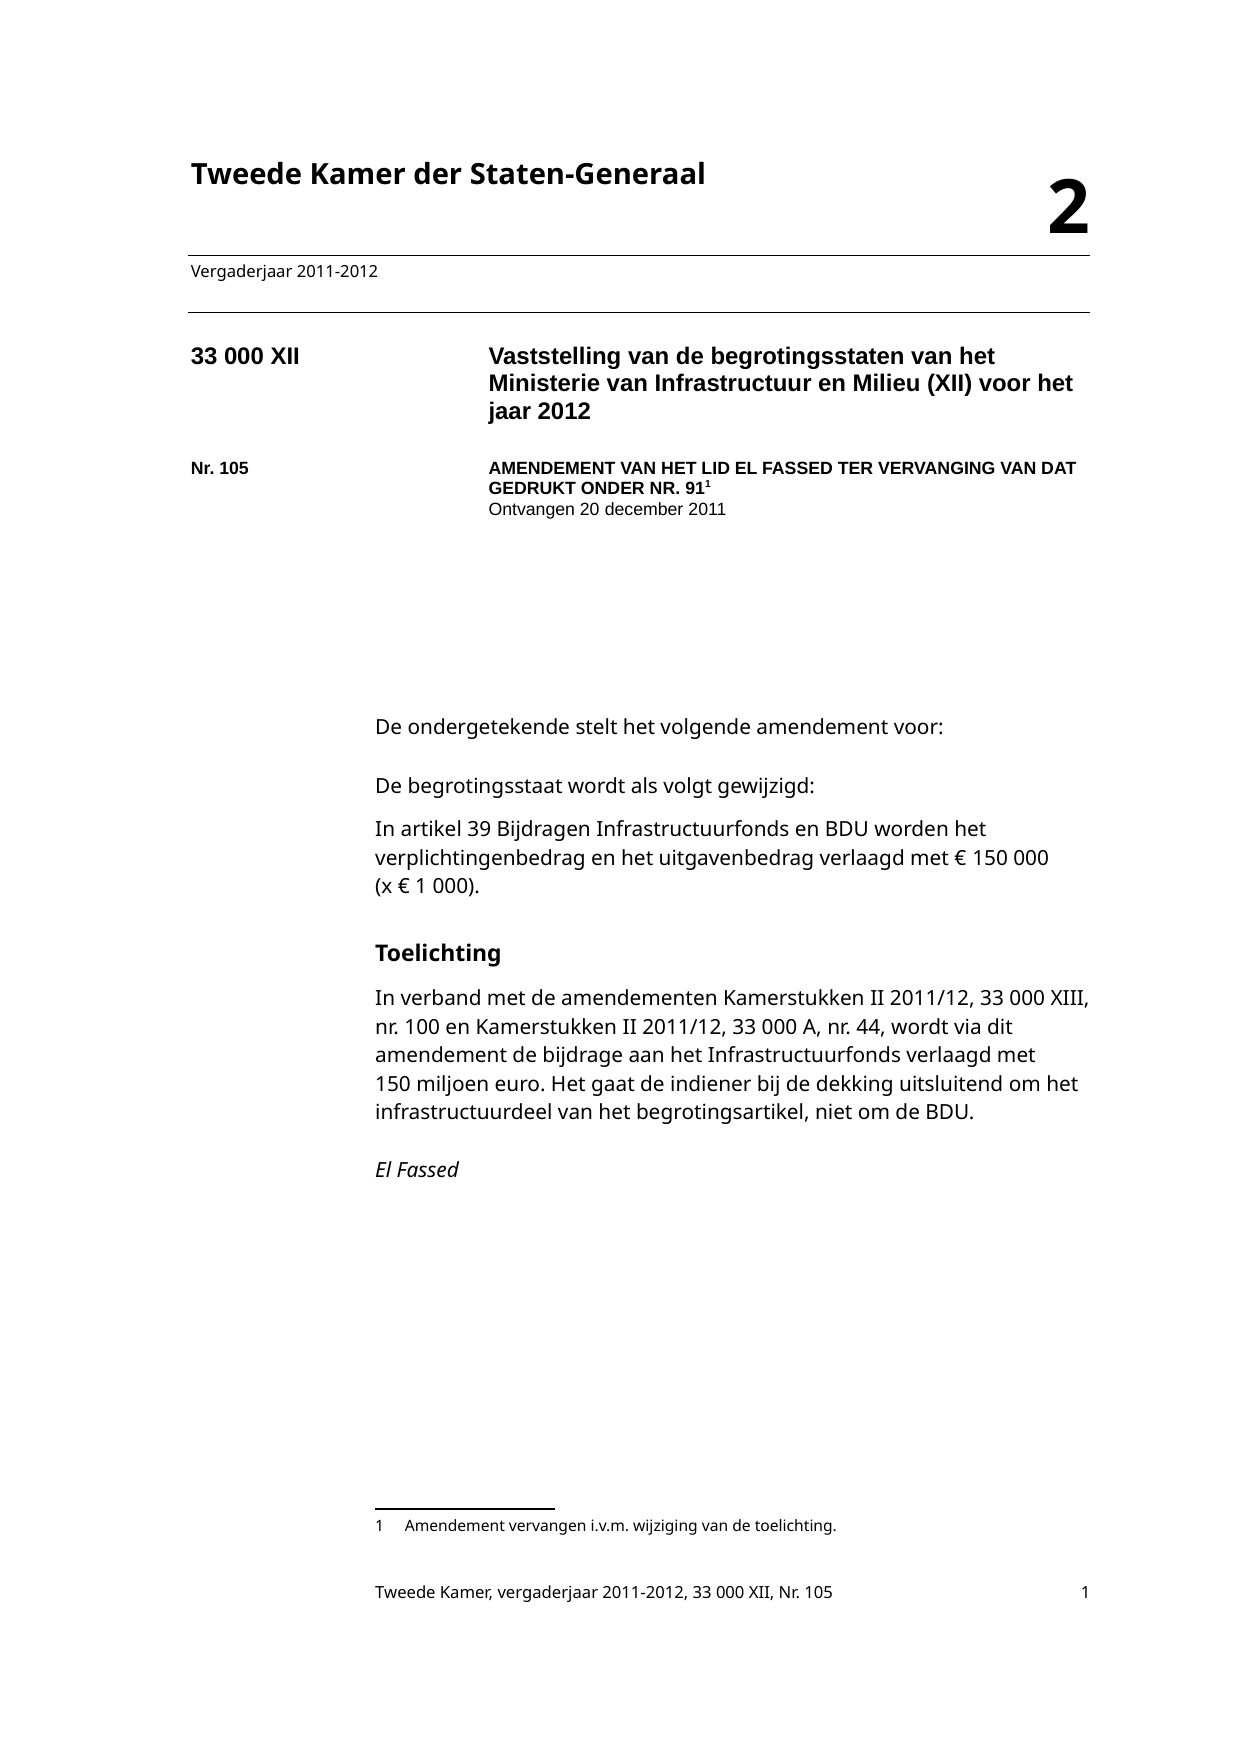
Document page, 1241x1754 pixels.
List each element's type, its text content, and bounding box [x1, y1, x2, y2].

table_cell Nr. 105 [188, 455, 485, 594]
text El Fassed [375, 1156, 1090, 1184]
table_cell [188, 313, 485, 339]
text De ondergetekende stelt het volgende amendement voor: [375, 712, 1090, 741]
subtitle Toelichting [375, 937, 1090, 968]
text In artikel 39 Bijdragen Infrastructuurfonds en BDU worden het verplichtingenbedrag en het uitgavenbedrag verlaagd met € 150 000 (x € 1 000). [375, 814, 1090, 900]
text De begrotingsstaat wordt als volgt gewijzigd: [375, 771, 1090, 799]
table_cell Vaststelling van de begrotingsstaten van het Ministerie van Infrastructuur en Milieu (XII) voor het jaar 2012 [485, 339, 1090, 454]
table_cell AMENDEMENT VAN HET LID EL FASSED TER VERVANGING VAN DAT GEDRUKT ONDER NR. 91 Ontvangen 20 december 2011 [485, 455, 1090, 594]
text In verband met de amendementen Kamerstukken II 2011/12, 33 000 XIII, nr. 100 en Kamerstukken II 2011/12, 33 000 A, nr. 44, wordt via dit amendement de bijdrage aan het Infrastructuurfonds verlaagd met 150 miljoen euro. Het gaat de indiener bij de dekking uitsluitend om het infrastructuurdeel van het begrotingsartikel, niet om de BDU. [375, 983, 1090, 1126]
table_cell [485, 256, 1090, 312]
table_header 2 [910, 150, 1090, 255]
table_header Tweede Kamer der Staten-Generaal [188, 150, 909, 255]
table_cell [485, 313, 1090, 339]
table_cell Vergaderjaar 2011-2012 [188, 256, 485, 312]
table_cell 33 000 XII [188, 339, 485, 454]
